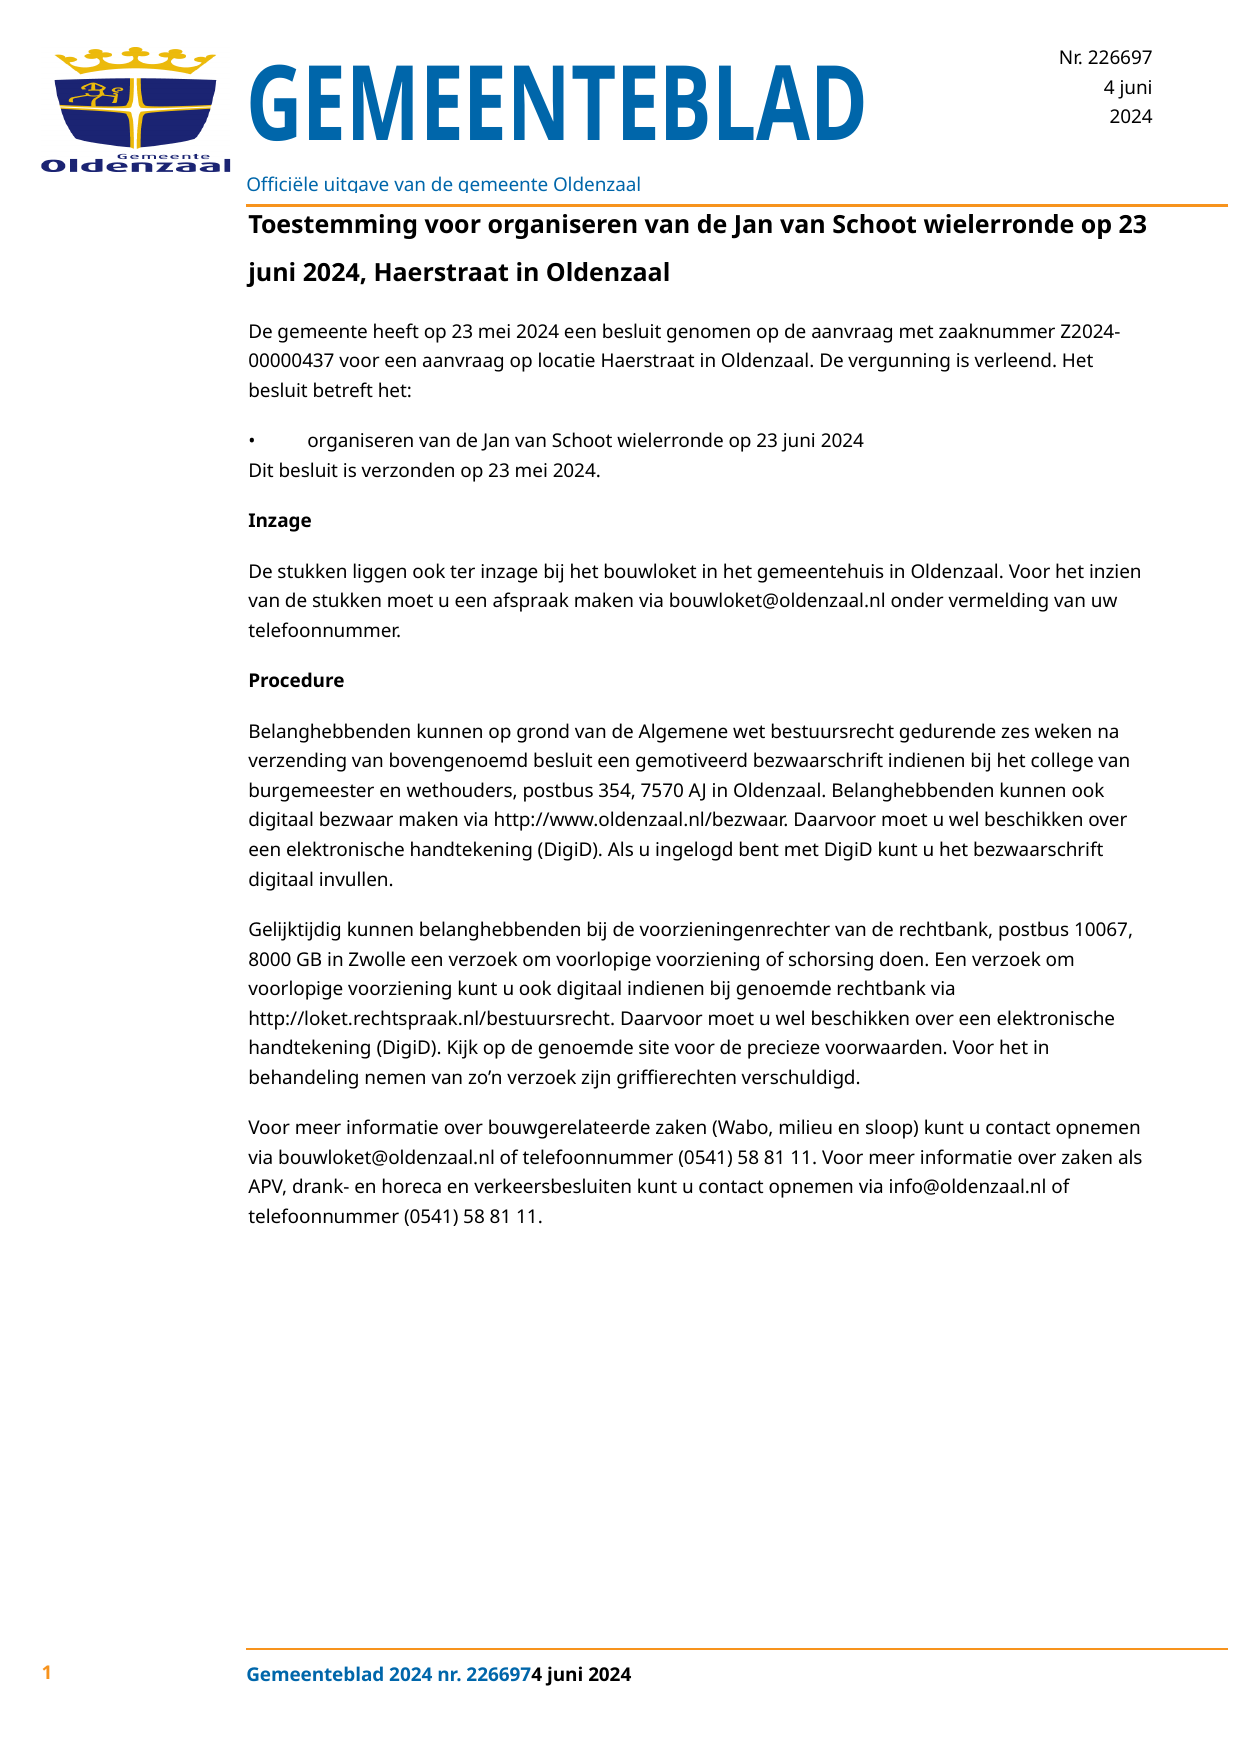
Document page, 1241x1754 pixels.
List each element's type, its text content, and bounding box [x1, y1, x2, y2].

text Inzage [248, 507, 1152, 533]
text Toestemming voor organiseren van de Jan van Schoot wielerronde op 23 juni 2024, Haerstraat in Oldenzaal [248, 207, 1152, 288]
text De gemeente heeft op 23 mei 2024 een besluit genomen op de aanvraag met zaaknummer Z2024-00000437 voor een aanvraag op locatie Haerstraat in Oldenzaal. De vergunning is verleend. Het besluit betreft het: [248, 318, 1152, 403]
list organiseren van de Jan van Schoot wielerronde op 23 juni 2024 [248, 427, 1152, 453]
text Voor meer informatie over bouwgerelateerde zaken (Wabo, milieu en sloop) kunt u contact opnemen via bouwloket@oldenzaal.nl of telefoonnummer (0541) 58 81 11. Voor meer informatie over zaken als APV, drank- en horeca en verkeersbesluiten kunt u contact opnemen via info@oldenzaal.nl of telefoonnummer (0541) 58 81 11. [248, 1114, 1152, 1229]
text Dit besluit is verzonden op 23 mei 2024. [248, 457, 1152, 483]
text De stukken liggen ook ter inzage bij het bouwloket in het gemeentehuis in Oldenzaal. Voor het inzien van de stukken moet u een afspraak maken via bouwloket@oldenzaal.nl onder vermelding van uw telefoonnummer. [248, 558, 1152, 643]
picture [41, 47, 231, 172]
text Belanghebbenden kunnen op grond van de Algemene wet bestuursrecht gedurende zes weken na verzending van bovengenoemd besluit een gemotiveerd bezwaarschrift indienen bij het college van burgemeester en wethouders, postbus 354, 7570 AJ in Oldenzaal. Belanghebbenden kunnen ook digitaal bezwaar maken via http://www.oldenzaal.nl/bezwaar. Daarvoor moet u wel beschikken over een elektronische handtekening (DigiD). Als u ingelogd bent met DigiD kunt u het bezwaarschrift digitaal invullen. [248, 718, 1152, 892]
text Gelijktijdig kunnen belanghebbenden bij de voorzieningenrechter van de rechtbank, postbus 10067, 8000 GB in Zwolle een verzoek om voorlopige voorziening of schorsing doen. Een verzoek om voorlopige voorziening kunt u ook digitaal indienen bij genoemde rechtbank via http://loket.rechtspraak.nl/bestuursrecht. Daarvoor moet u wel beschikken over een elektronische handtekening (DigiD). Kijk op de genoemde site voor de precieze voorwaarden. Voor het in behandeling nemen van zo’n verzoek zijn griffierechten verschuldigd. [248, 916, 1152, 1090]
text Procedure [248, 667, 1152, 693]
